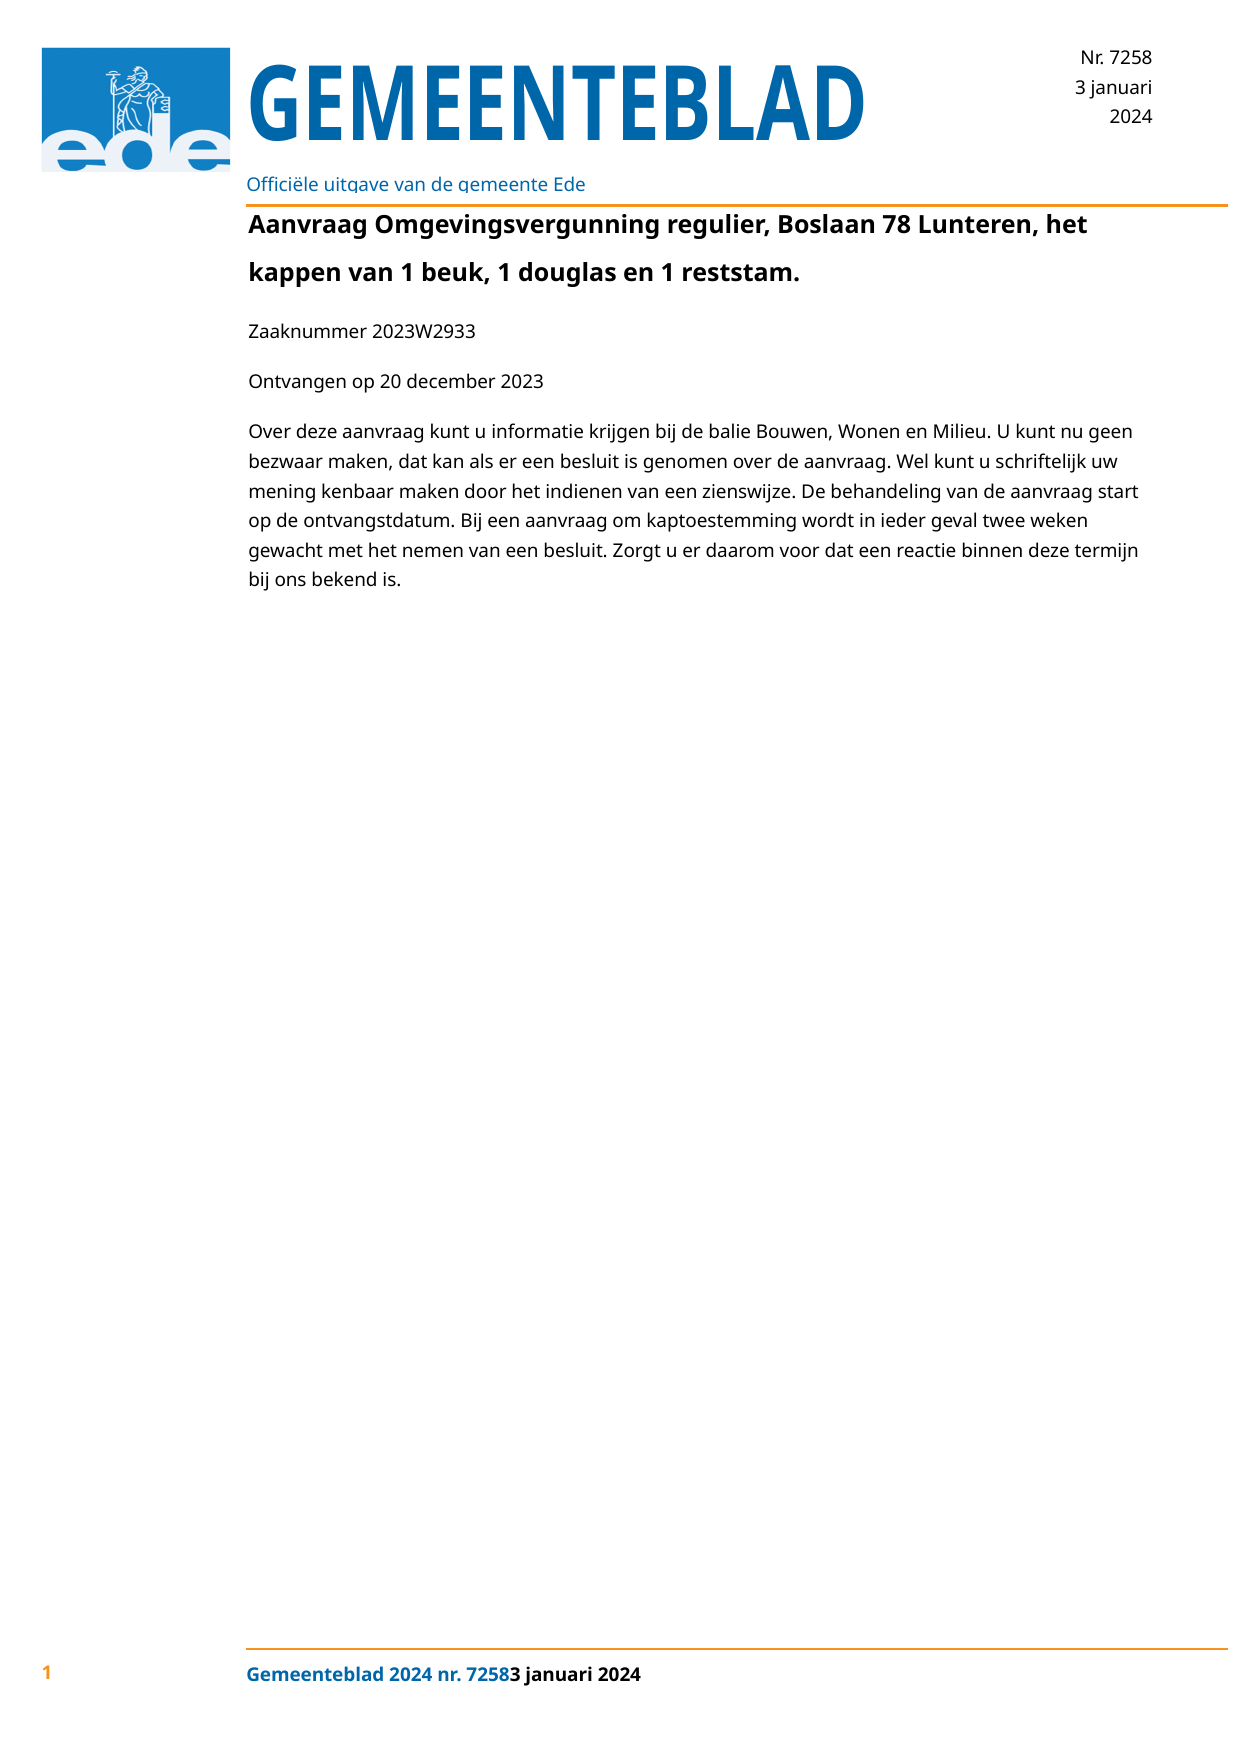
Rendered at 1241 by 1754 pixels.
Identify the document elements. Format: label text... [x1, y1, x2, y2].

text Over deze aanvraag kunt u informatie krijgen bij de balie Bouwen, Wonen en Milieu. U kunt nu geen bezwaar maken, dat kan als er een besluit is genomen over de aanvraag. Wel kunt u schriftelijk uw mening kenbaar maken door het indienen van een zienswijze. De behandeling van de aanvraag start op de ontvangstdatum. Bij een aanvraag om kaptoestemming wordt in ieder geval twee weken gewacht met het nemen van een besluit. Zorgt u er daarom voor dat een reactie binnen deze termijn bij ons bekend is. [248, 419, 1152, 592]
text Ontvangen op 20 december 2023 [248, 368, 1152, 394]
text Aanvraag Omgevingsvergunning regulier, Boslaan 78 Lunteren, het kappen van 1 beuk, 1 douglas en 1 reststam. [248, 207, 1152, 288]
picture [41, 47, 231, 172]
text Zaaknummer 2023W2933 [248, 318, 1152, 344]
